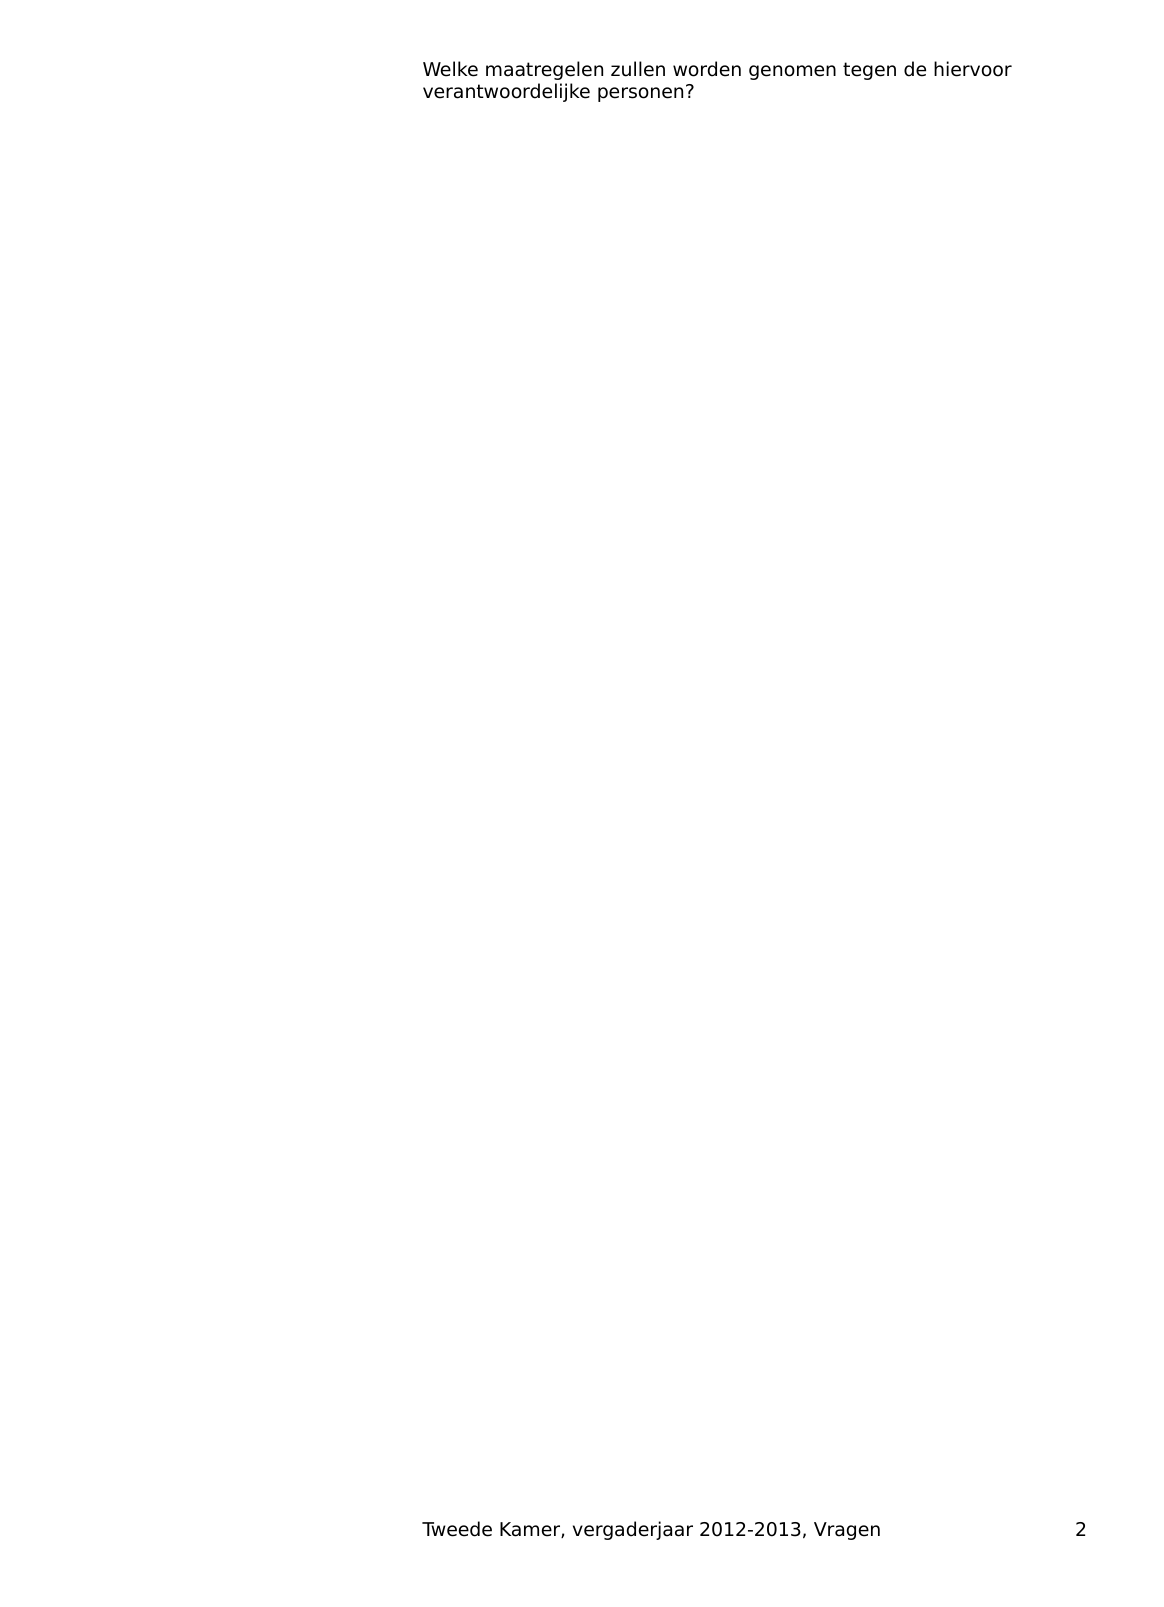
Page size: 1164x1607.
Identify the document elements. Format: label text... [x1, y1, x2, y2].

text Welke maatregelen zullen worden genomen tegen de hiervoor verantwoordelijke personen? [422, 59, 1087, 103]
